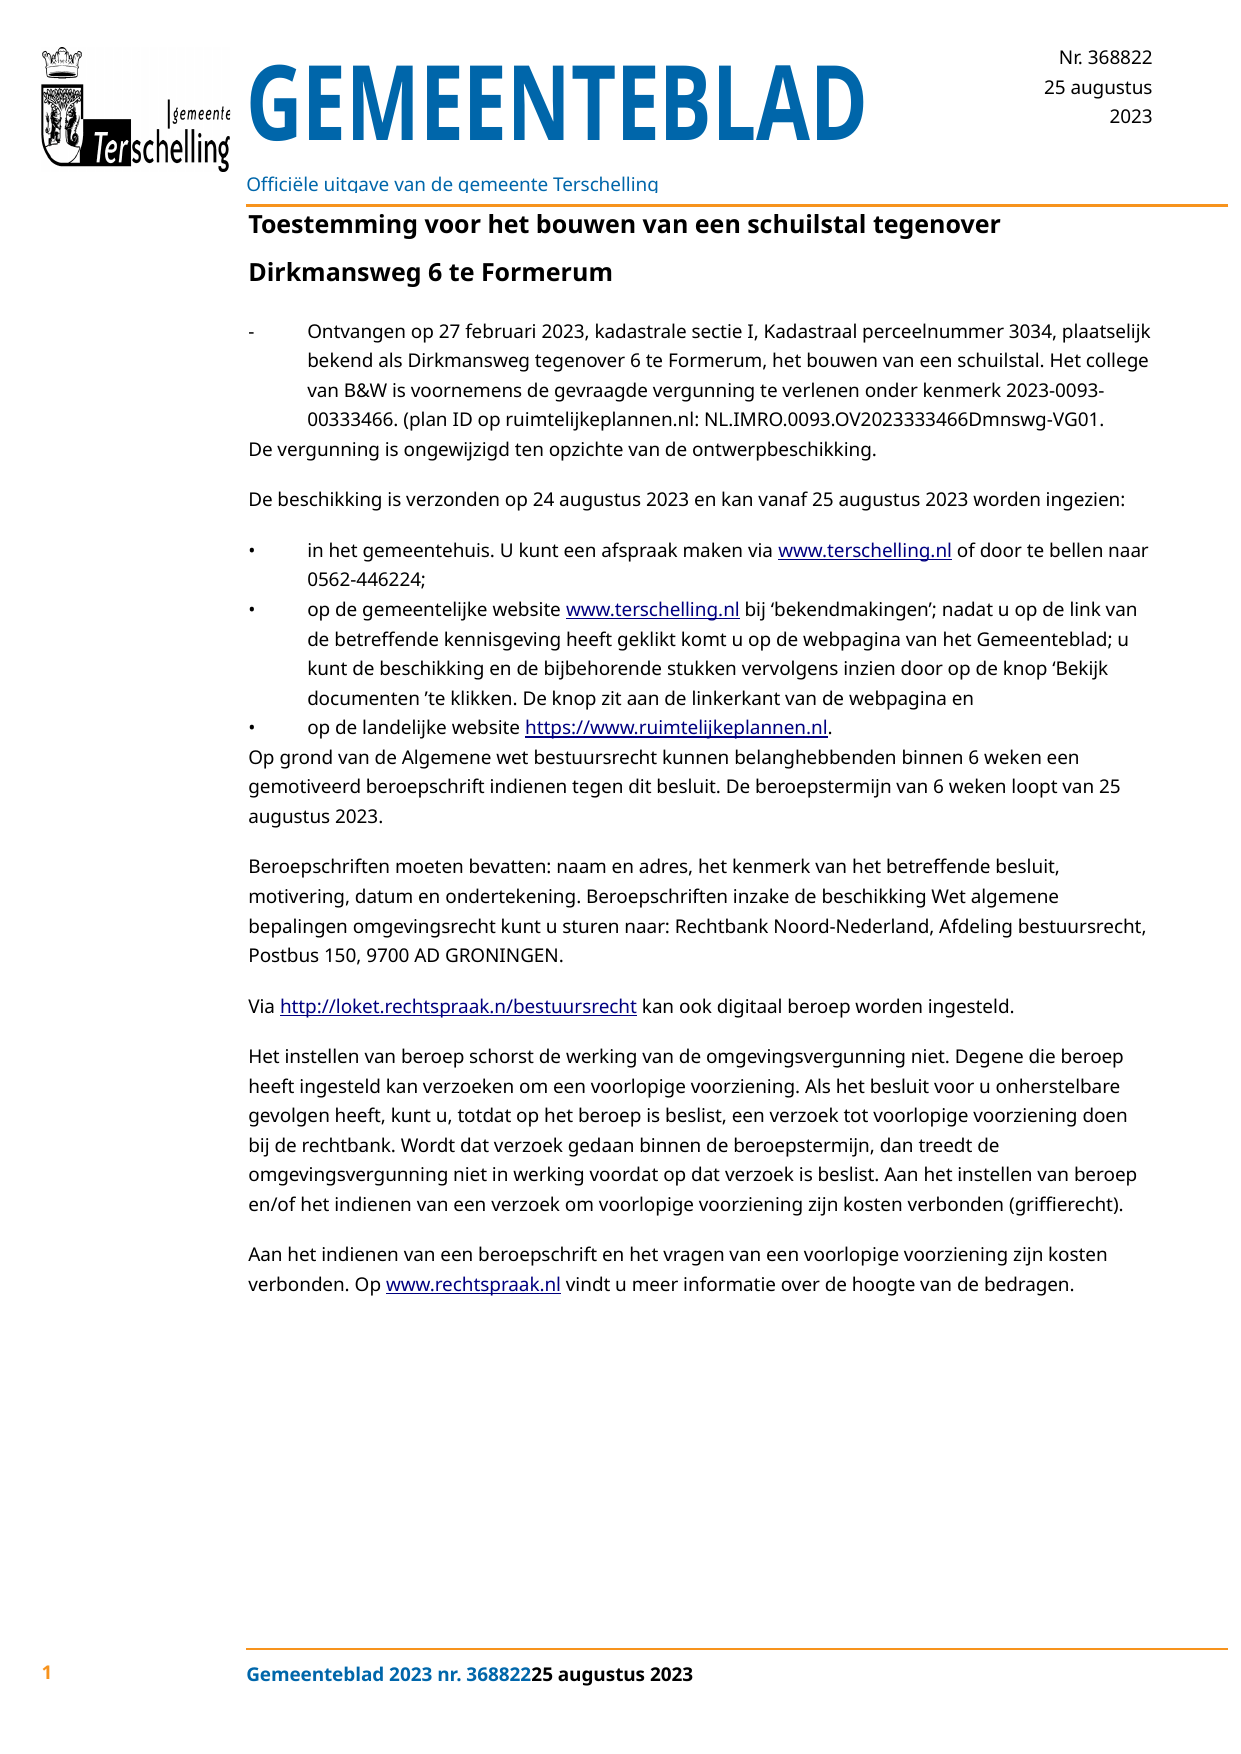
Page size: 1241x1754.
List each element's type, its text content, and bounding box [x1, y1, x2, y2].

text De beschikking is verzonden op 24 augustus 2023 en kan vanaf 25 augustus 2023 worden ingezien: [248, 487, 1152, 512]
text Toestemming voor het bouwen van een schuilstal tegenover Dirkmansweg 6 te Formerum [248, 207, 1152, 288]
list op de gemeentelijke website www.terschelling.nl bij ‘bekendmakingen’; nadat u op de link van de betreffende kennisgeving heeft geklikt komt u op de webpagina van het Gemeenteblad; u kunt de beschikking en de bijbehorende stukken vervolgens inzien door op de knop ‘Bekijk documenten ’te klikken. De knop zit aan de linkerkant van de webpagina en [248, 596, 1152, 711]
list Ontvangen op 27 februari 2023, kadastrale sectie I, Kadastraal perceelnummer 3034, plaatselijk bekend als Dirkmansweg tegenover 6 te Formerum, het bouwen van een schuilstal. Het college van B&W is voornemens de gevraagde vergunning te verlenen onder kenmerk 2023-0093-00333466. (plan ID op ruimtelijkeplannen.nl: NL.IMRO.0093.OV2023333466Dmnswg-VG01. [248, 318, 1152, 432]
list in het gemeentehuis. U kunt een afspraak maken via www.terschelling.nl of door te bellen naar 0562-446224; [248, 537, 1152, 592]
text De vergunning is ongewijzigd ten opzichte van de ontwerpbeschikking. [248, 436, 1152, 462]
text Het instellen van beroep schorst de werking van de omgevingsvergunning niet. Degene die beroep heeft ingesteld kan verzoeken om een voorlopige voorziening. Als het besluit voor u onherstelbare gevolgen heeft, kunt u, totdat op het beroep is beslist, een verzoek tot voorlopige voorziening doen bij de rechtbank. Wordt dat verzoek gedaan binnen de beroepstermijn, dan treedt de omgevingsvergunning niet in werking voordat op dat verzoek is beslist. Aan het instellen van beroep en/of het indienen van een verzoek om voorlopige voorziening zijn kosten verbonden (griffierecht). [248, 1043, 1152, 1217]
text Aan het indienen van een beroepschrift en het vragen van een voorlopige voorziening zijn kosten verbonden. Op www.rechtspraak.nl vindt u meer informatie over de hoogte van de bedragen. [248, 1242, 1152, 1297]
text Via http://loket.rechtspraak.n/bestuursrecht kan ook digitaal beroep worden ingesteld. [248, 993, 1152, 1019]
text Op grond van de Algemene wet bestuursrecht kunnen belanghebbenden binnen 6 weken een gemotiveerd beroepschrift indienen tegen dit besluit. De beroepstermijn van 6 weken loopt van 25 augustus 2023. [248, 744, 1152, 829]
text Beroepschriften moeten bevatten: naam en adres, het kenmerk van het betreffende besluit, motivering, datum en ondertekening. Beroepschriften inzake de beschikking Wet algemene bepalingen omgevingsrecht kunt u sturen naar: Rechtbank Noord-Nederland, Afdeling bestuursrecht, Postbus 150, 9700 AD GRONINGEN. [248, 854, 1152, 968]
list op de landelijke website https://www.ruimtelijkeplannen.nl. [248, 714, 1152, 740]
picture [41, 47, 231, 172]
